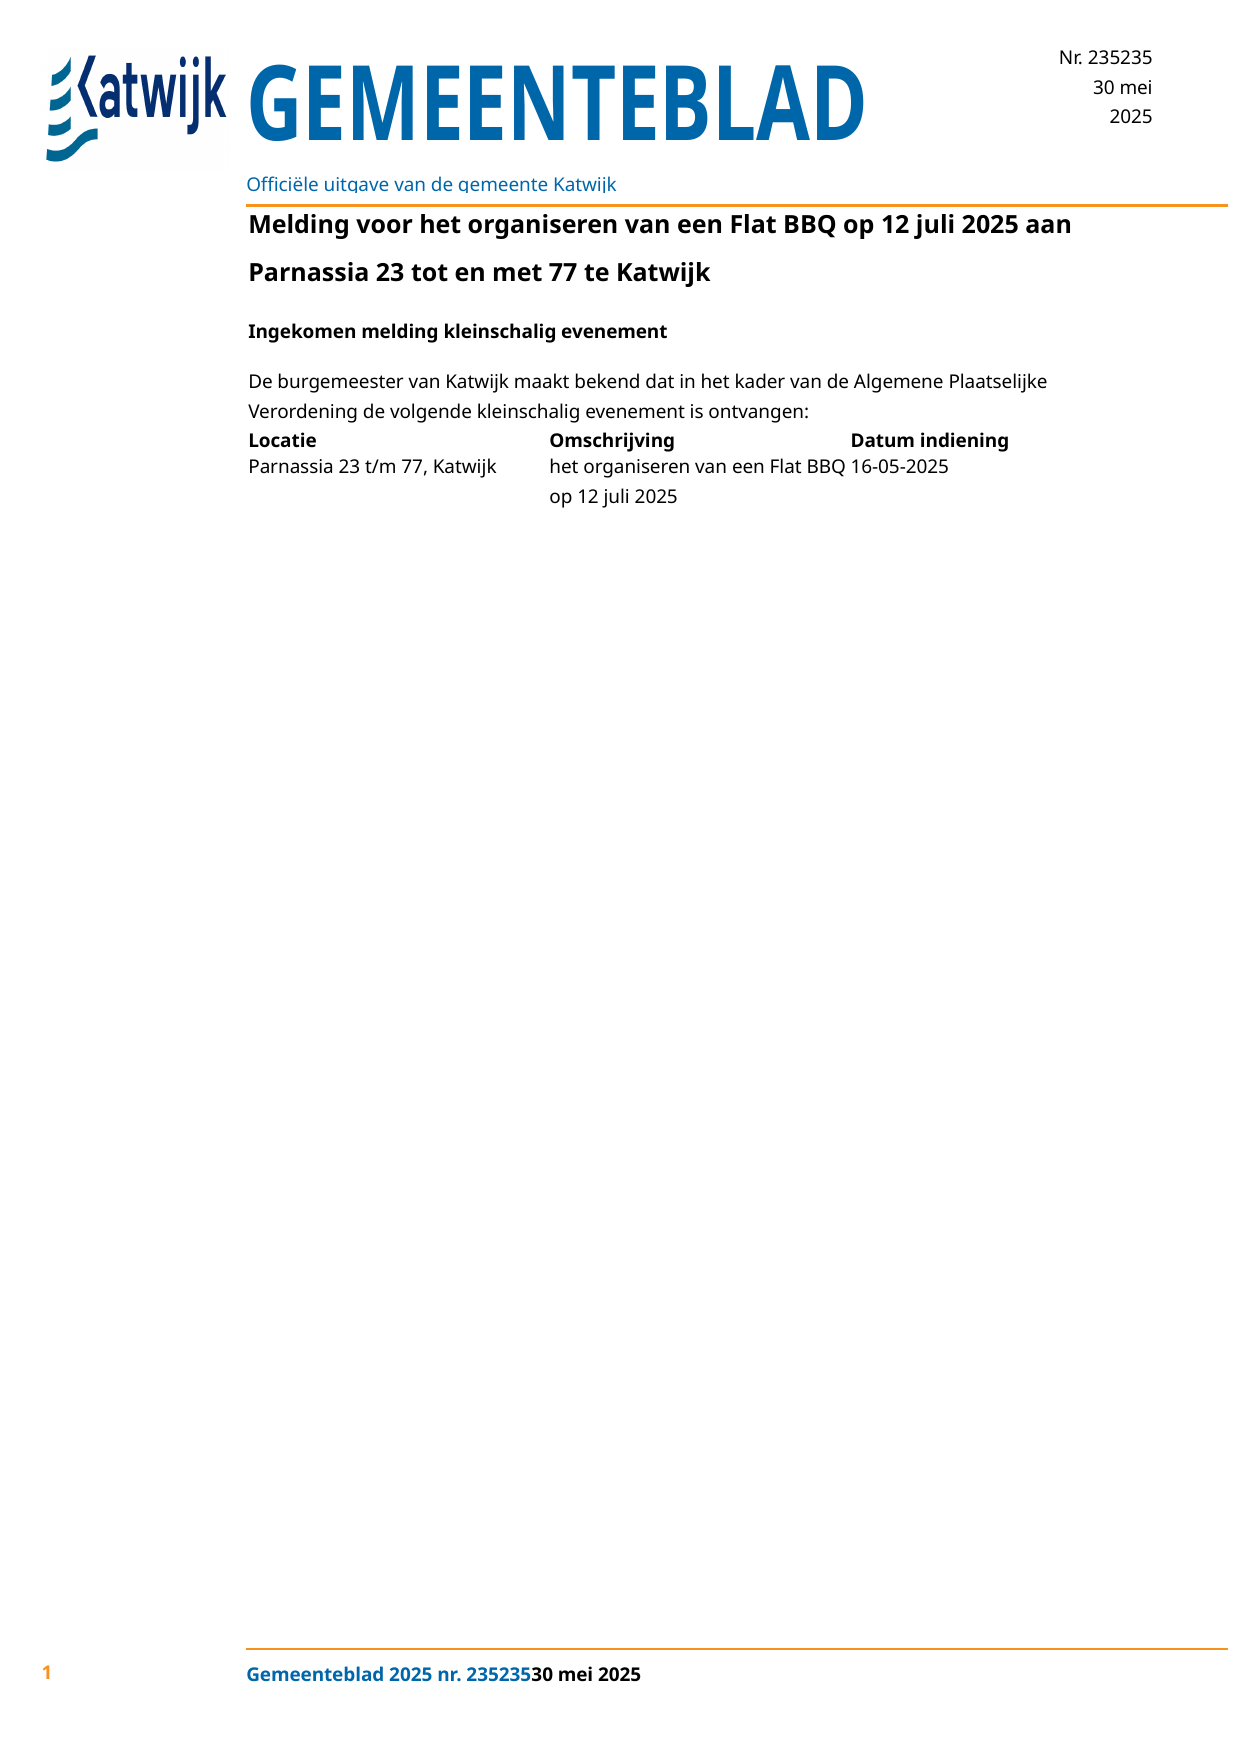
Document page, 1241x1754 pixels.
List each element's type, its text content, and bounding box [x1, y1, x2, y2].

table_cell 16-05-2025 [850, 453, 1152, 509]
text De burgemeester van Katwijk maakt bekend dat in het kader van de Algemene Plaatselijke Verordening de volgende kleinschalig evenement is ontvangen: [248, 368, 1152, 424]
text Melding voor het organiseren van een Flat BBQ op 12 juli 2025 aan Parnassia 23 tot en met 77 te Katwijk [248, 207, 1152, 288]
table_header Datum indiening [850, 428, 1152, 453]
picture [41, 47, 231, 172]
table_cell het organiseren van een Flat BBQ op 12 juli 2025 [549, 453, 850, 509]
table_header Omschrijving [549, 428, 850, 453]
table_cell Parnassia 23 t/m 77, Katwijk [248, 453, 549, 509]
table_header Locatie [248, 428, 549, 453]
text Ingekomen melding kleinschalig evenement [248, 318, 1152, 344]
